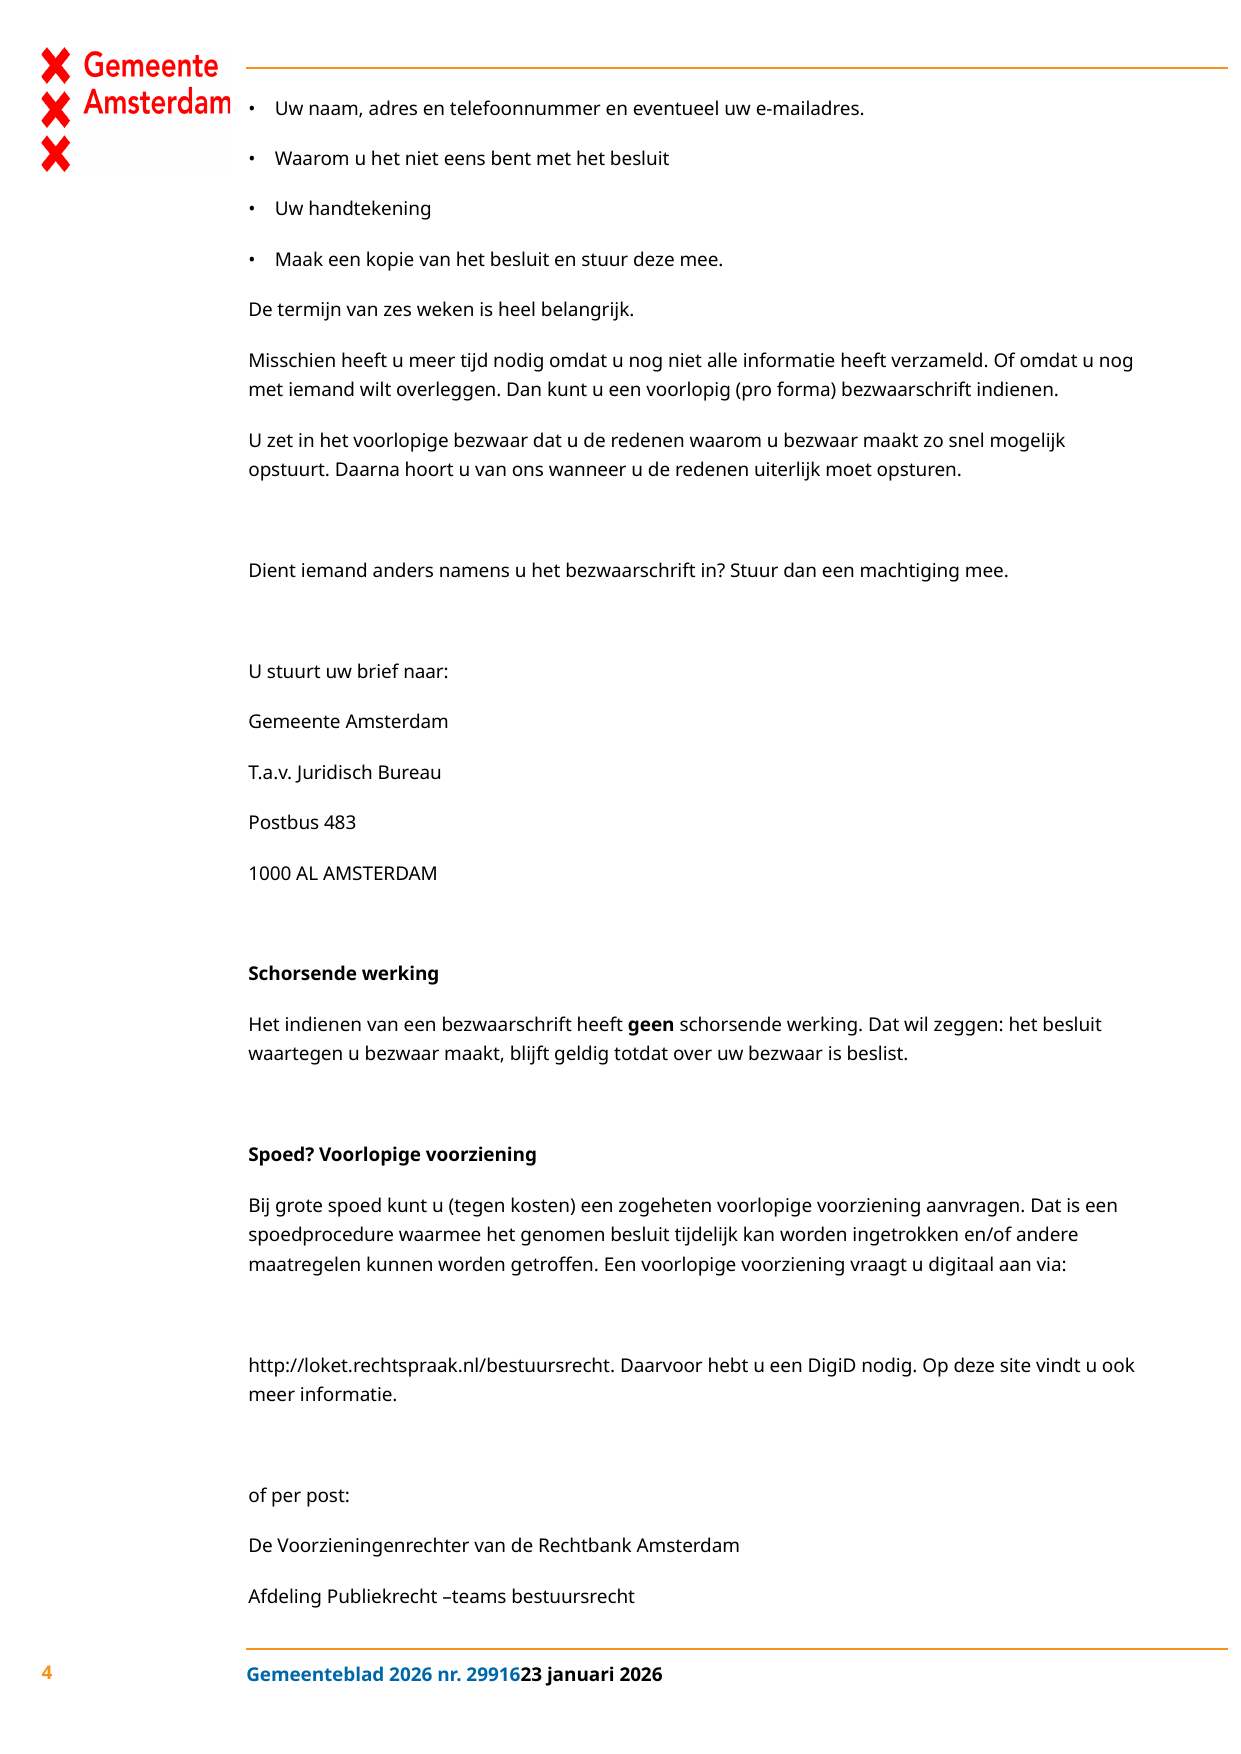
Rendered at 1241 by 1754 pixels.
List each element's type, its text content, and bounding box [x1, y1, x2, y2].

text of per post: [248, 1482, 1152, 1508]
text De termijn van zes weken is heel belangrijk. [248, 296, 1152, 322]
text Spoed? Voorlopige voorziening [248, 1141, 1152, 1167]
text 1000 AL AMSTERDAM [248, 860, 1152, 886]
text Postbus 483 [248, 809, 1152, 835]
text T.a.v. Juridisch Bureau [248, 759, 1152, 785]
text • Uw handtekening [248, 196, 1152, 221]
picture [41, 47, 231, 172]
text Dient iemand anders namens u het bezwaarschrift in? Stuur dan een machtiging mee. [248, 557, 1152, 583]
text Schorsende werking [248, 961, 1152, 986]
text • Uw naam, adres en telefoonnummer en eventueel uw e-mailadres. [248, 95, 1152, 121]
text • Maak een kopie van het besluit en stuur deze mee. [248, 246, 1152, 272]
text De Voorzieningenrechter van de Rechtbank Amsterdam [248, 1533, 1152, 1558]
text Gemeente Amsterdam [248, 708, 1152, 734]
text Misschien heeft u meer tijd nodig omdat u nog niet alle informatie heeft verzameld. Of omdat u nog met iemand wilt overleggen. Dan kunt u een voorlopig (pro forma) bezwaarschrift indienen. [248, 347, 1152, 402]
text http://loket.rechtspraak.nl/bestuursrecht. Daarvoor hebt u een DigiD nodig. Op deze site vindt u ook meer informatie. [248, 1352, 1152, 1407]
text Bij grote spoed kunt u (tegen kosten) een zogeheten voorlopige voorziening aanvragen. Dat is een spoedprocedure waarmee het genomen besluit tijdelijk kan worden ingetrokken en/of andere maatregelen kunnen worden getroffen. Een voorlopige voorziening vraagt u digitaal aan via: [248, 1192, 1152, 1277]
text • Waarom u het niet eens bent met het besluit [248, 145, 1152, 171]
text U zet in het voorlopige bezwaar dat u de redenen waarom u bezwaar maakt zo snel mogelijk opstuurt. Daarna hoort u van ons wanneer u de redenen uiterlijk moet opsturen. [248, 427, 1152, 482]
text Het indienen van een bezwaarschrift heeft geen schorsende werking. Dat wil zeggen: het besluit waartegen u bezwaar maakt, blijft geldig totdat over uw bezwaar is beslist. [248, 1011, 1152, 1066]
text U stuurt uw brief naar: [248, 658, 1152, 684]
text Afdeling Publiekrecht –teams bestuursrecht [248, 1583, 1152, 1609]
